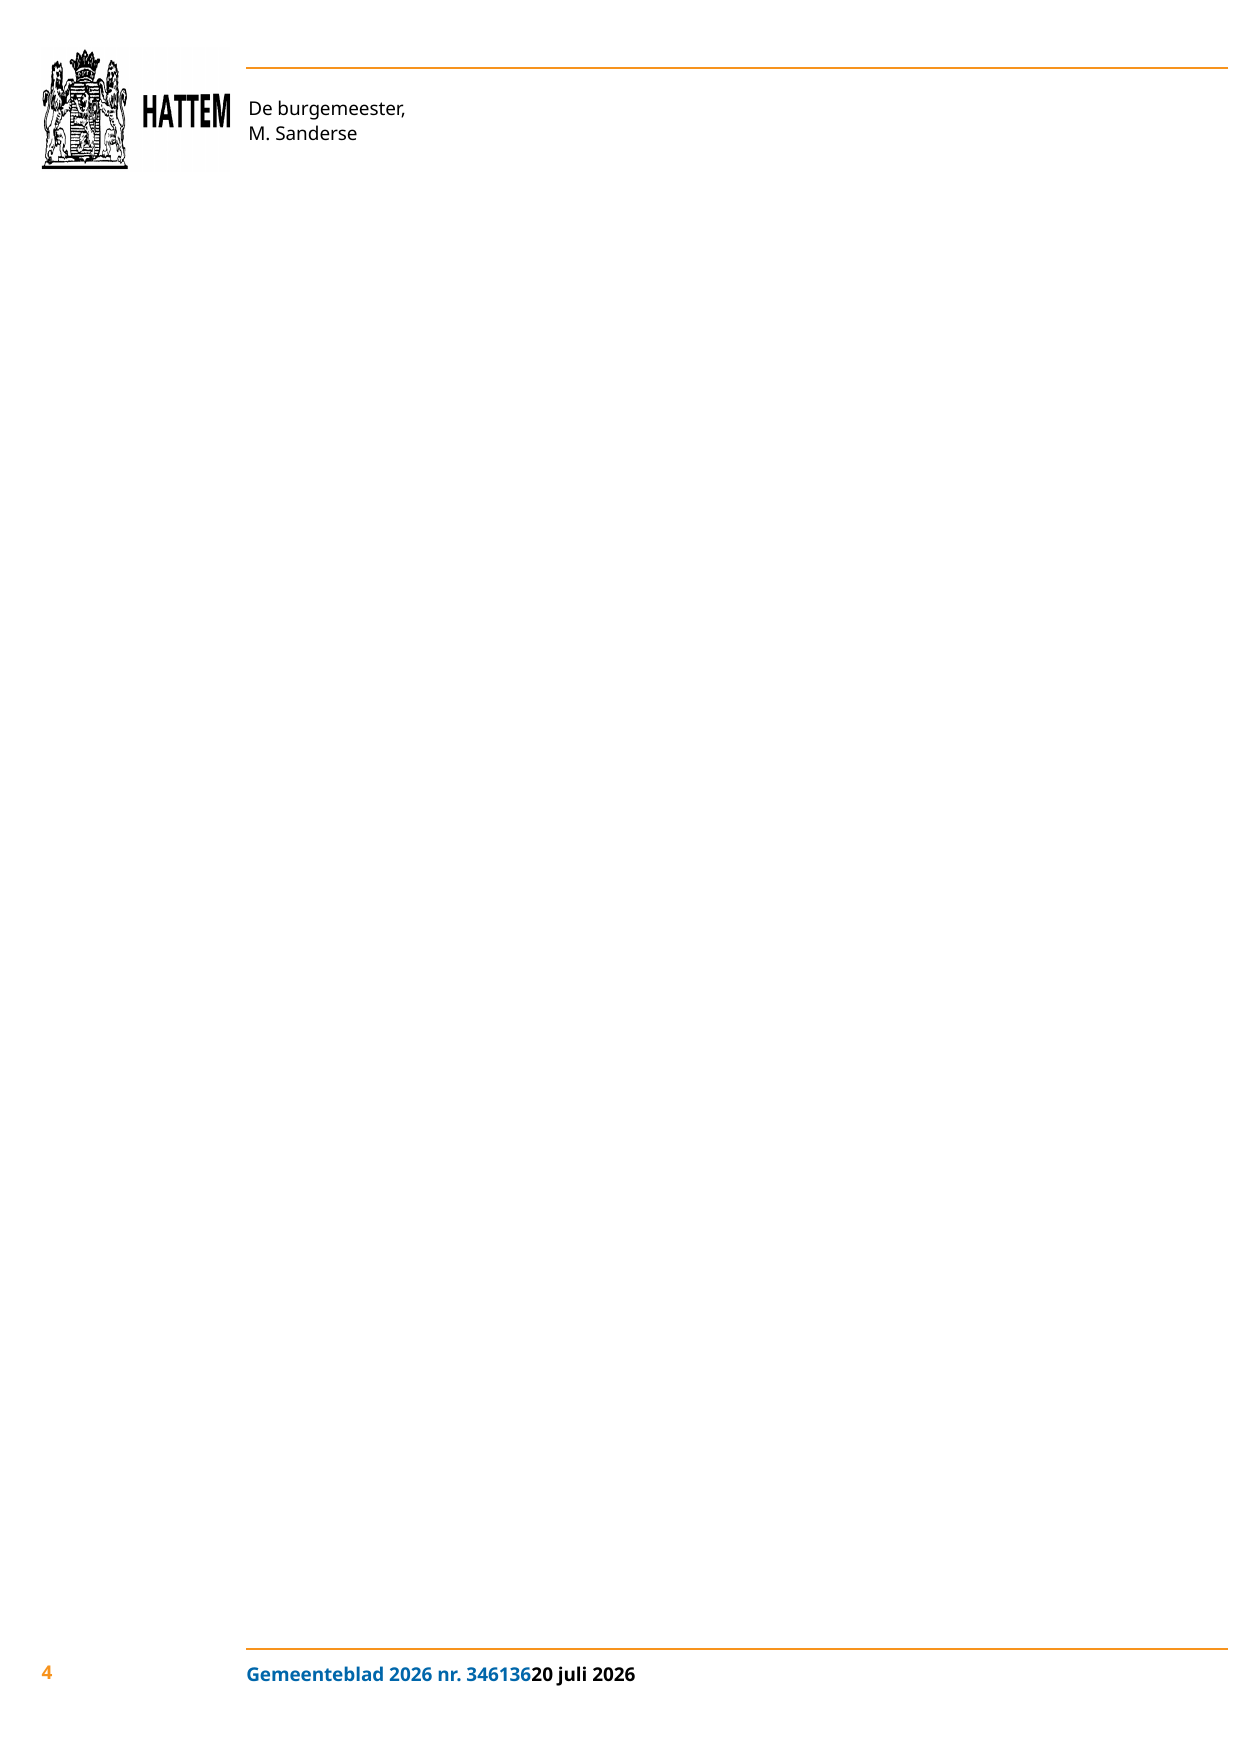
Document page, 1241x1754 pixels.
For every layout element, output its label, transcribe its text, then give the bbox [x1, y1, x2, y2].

picture [41, 47, 231, 172]
text M. Sanderse [248, 121, 1152, 146]
text De burgemeester, [248, 95, 1152, 121]
